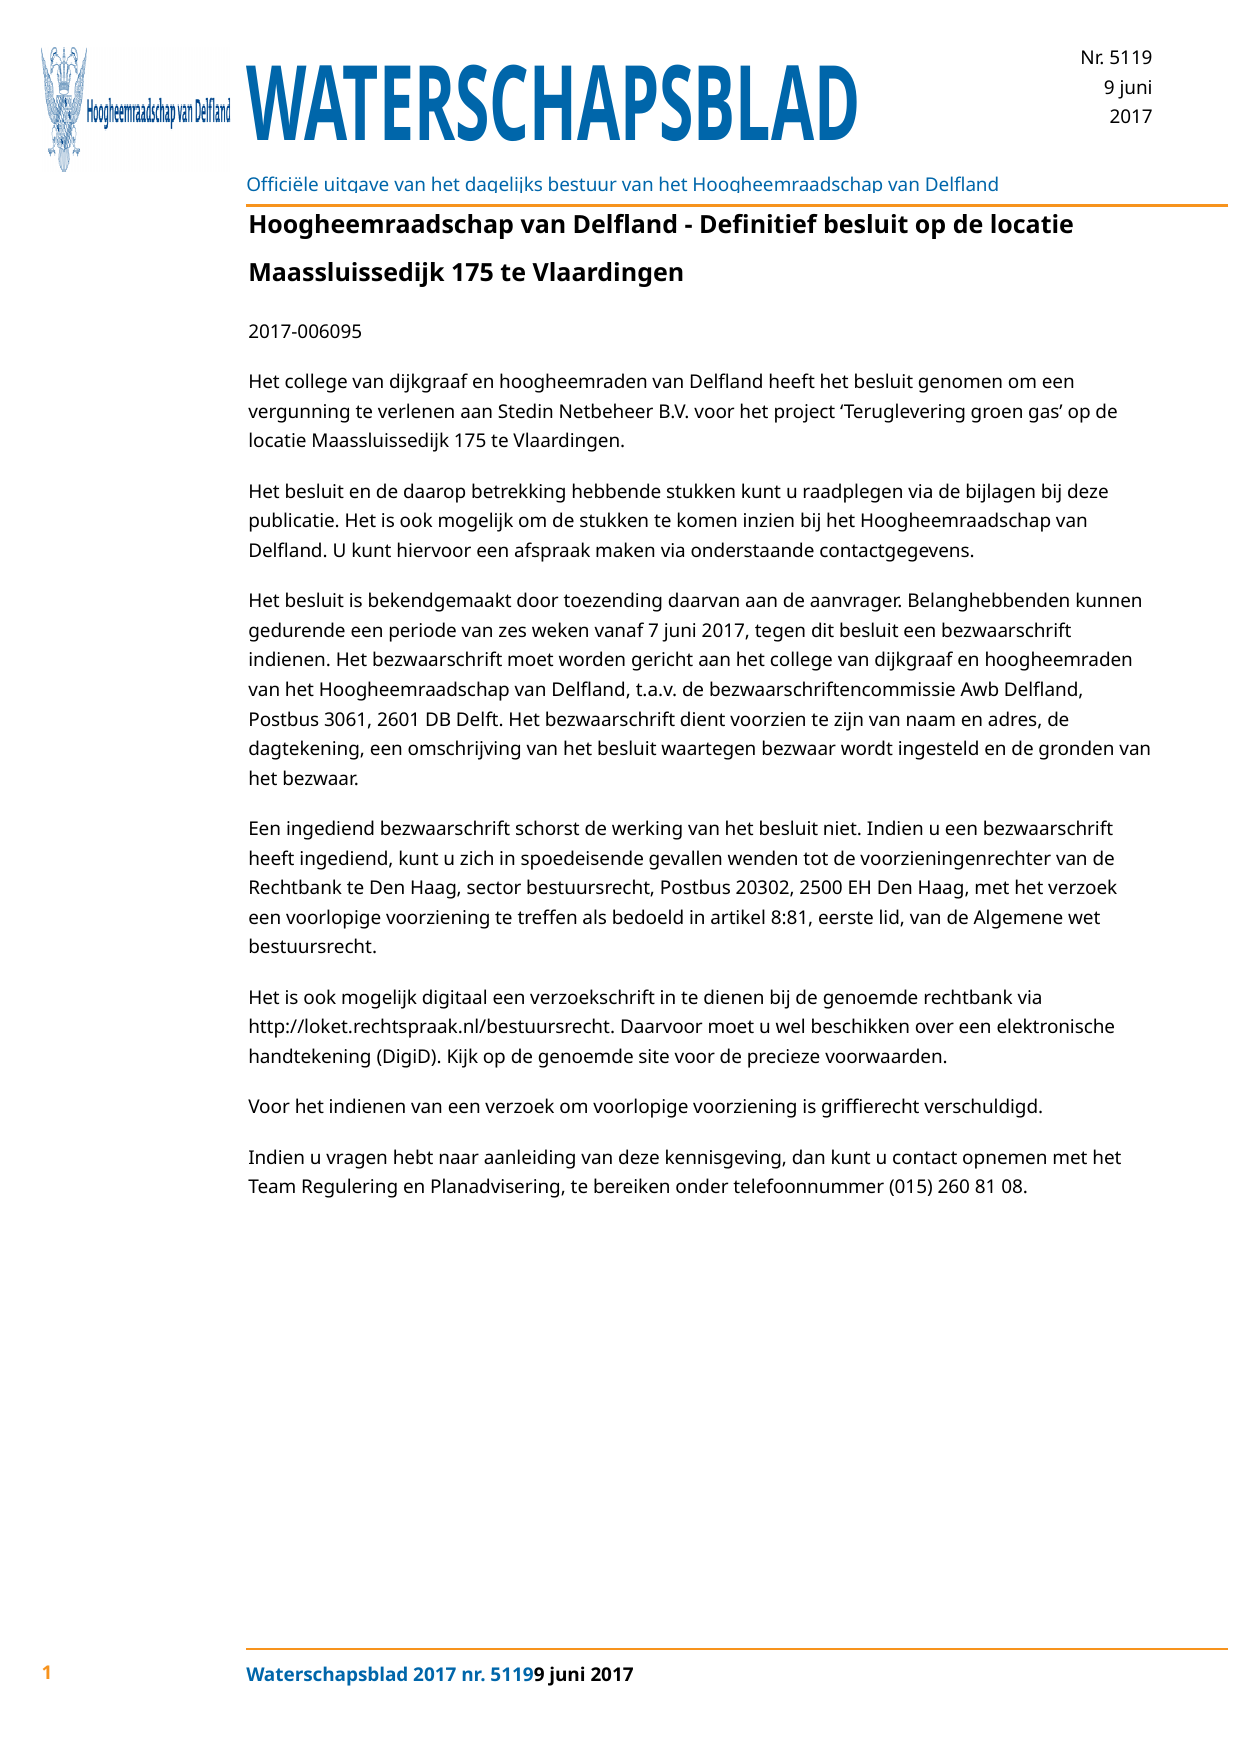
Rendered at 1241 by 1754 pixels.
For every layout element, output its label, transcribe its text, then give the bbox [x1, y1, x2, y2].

text Indien u vragen hebt naar aanleiding van deze kennisgeving, dan kunt u contact opnemen met het Team Regulering en Planadvisering, te bereiken onder telefoonnummer (015) 260 81 08. [248, 1144, 1152, 1199]
text 2017-006095 [248, 318, 1152, 344]
text Een ingediend bezwaarschrift schorst de werking van het besluit niet. Indien u een bezwaarschrift heeft ingediend, kunt u zich in spoedeisende gevallen wenden tot de voorzieningenrechter van de Rechtbank te Den Haag, sector bestuursrecht, Postbus 20302, 2500 EH Den Haag, met het verzoek een voorlopige voorziening te treffen als bedoeld in artikel 8:81, eerste lid, van de Algemene wet bestuursrecht. [248, 815, 1152, 959]
text Het college van dijkgraaf en hoogheemraden van Delfland heeft het besluit genomen om een vergunning te verlenen aan Stedin Netbeheer B.V. voor het project ‘Teruglevering groen gas’ op de locatie Maassluissedijk 175 te Vlaardingen. [248, 368, 1152, 453]
picture [41, 47, 231, 172]
text Het besluit is bekendgemaakt door toezending daarvan aan de aanvrager. Belanghebbenden kunnen gedurende een periode van zes weken vanaf 7 juni 2017, tegen dit besluit een bezwaarschrift indienen. Het bezwaarschrift moet worden gericht aan het college van dijkgraaf en hoogheemraden van het Hoogheemraadschap van Delfland, t.a.v. de bezwaarschriftencommissie Awb Delfland, Postbus 3061, 2601 DB Delft. Het bezwaarschrift dient voorzien te zijn van naam en adres, de dagtekening, een omschrijving van het besluit waartegen bezwaar wordt ingesteld en de gronden van het bezwaar. [248, 587, 1152, 791]
text Voor het indienen van een verzoek om voorlopige voorziening is griffierecht verschuldigd. [248, 1094, 1152, 1119]
text Het besluit en de daarop betrekking hebbende stukken kunt u raadplegen via de bijlagen bij deze publicatie. Het is ook mogelijk om de stukken te komen inzien bij het Hoogheemraadschap van Delfland. U kunt hiervoor een afspraak maken via onderstaande contactgegevens. [248, 478, 1152, 563]
text Het is ook mogelijk digitaal een verzoekschrift in te dienen bij de genoemde rechtbank via http://loket.rechtspraak.nl/bestuursrecht. Daarvoor moet u wel beschikken over een elektronische handtekening (DigiD). Kijk op de genoemde site voor de precieze voorwaarden. [248, 984, 1152, 1069]
text Hoogheemraadschap van Delfland - Definitief besluit op de locatie Maassluissedijk 175 te Vlaardingen [248, 207, 1152, 288]
